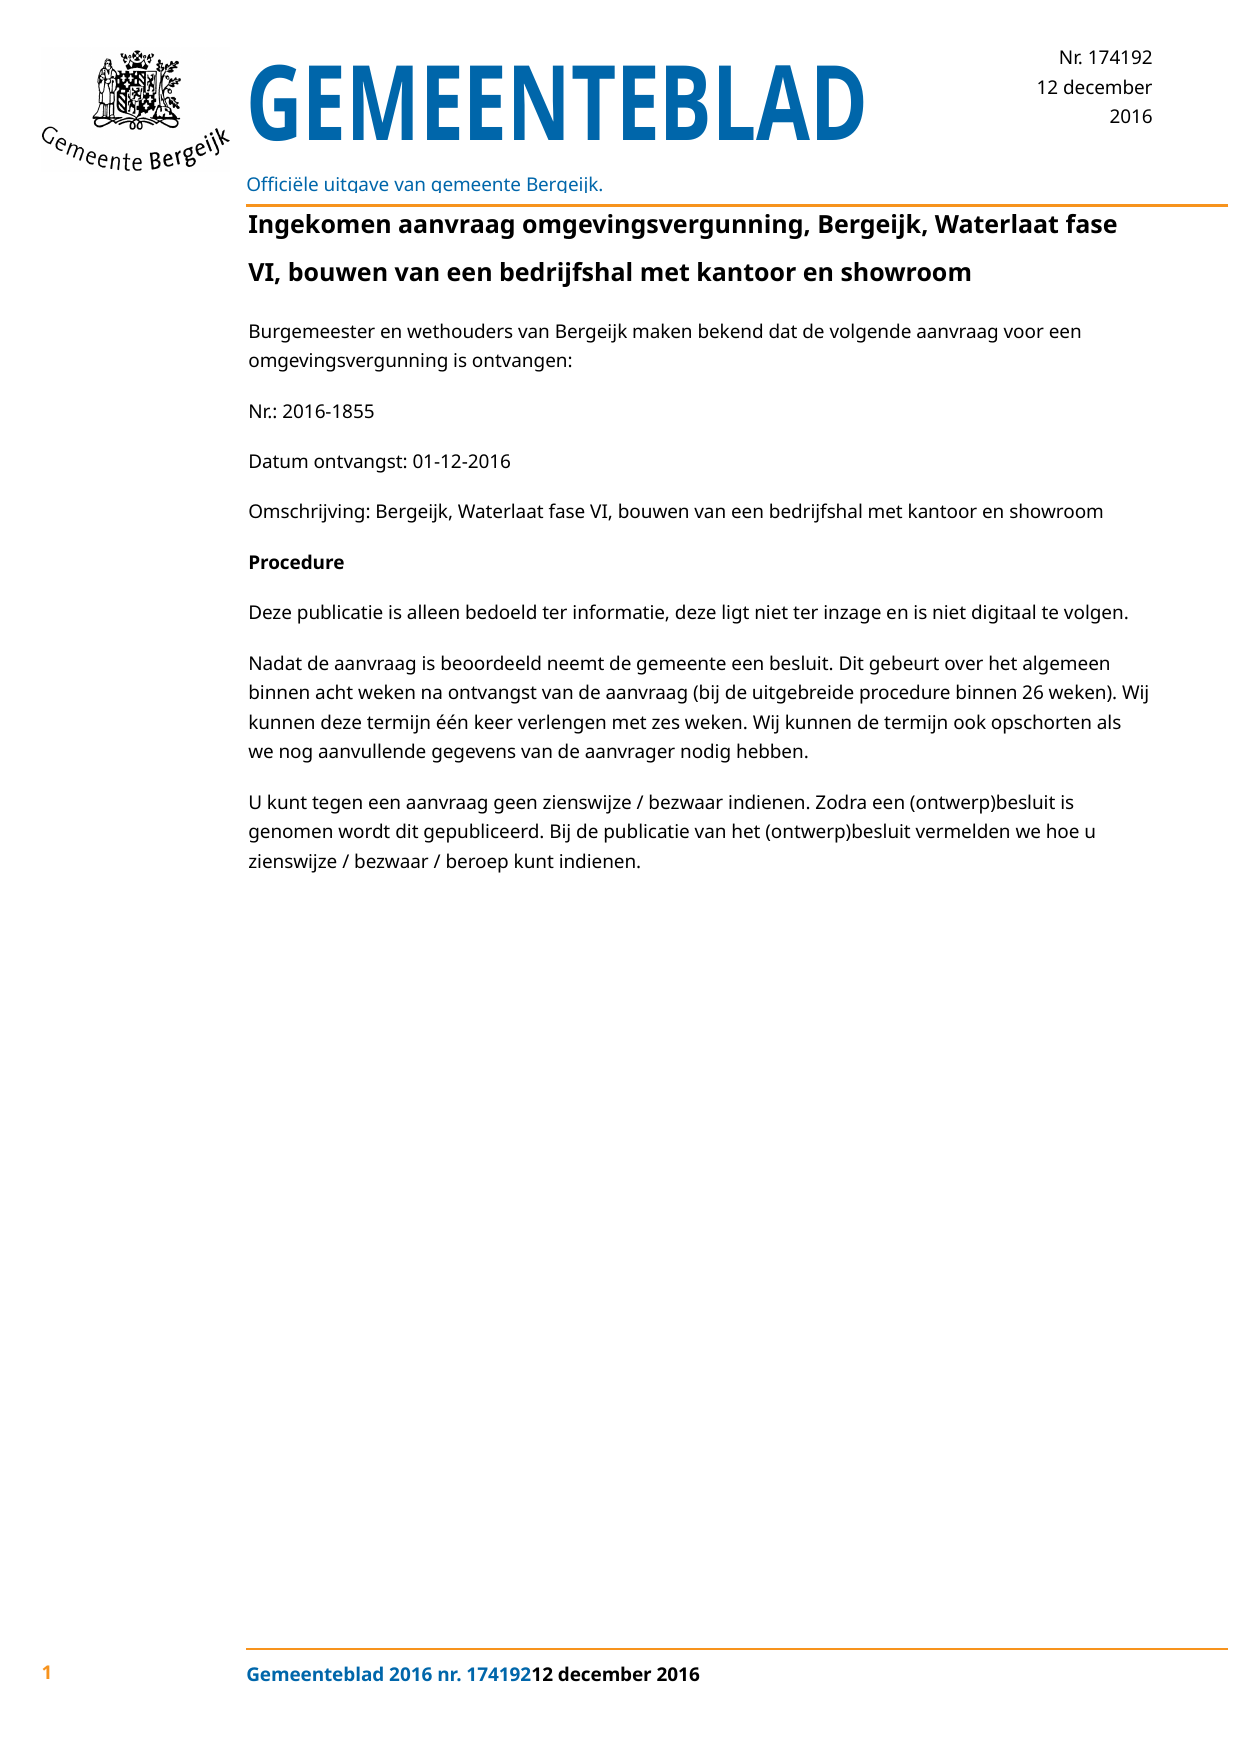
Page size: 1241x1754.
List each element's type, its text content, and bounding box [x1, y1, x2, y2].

text U kunt tegen een aanvraag geen zienswijze / bezwaar indienen. Zodra een (ontwerp)besluit is genomen wordt dit gepubliceerd. Bij de publicatie van het (ontwerp)besluit vermelden we hoe u zienswijze / bezwaar / beroep kunt indienen. [248, 789, 1152, 874]
text Nr.: 2016-1855 [248, 398, 1152, 424]
text Datum ontvangst: 01-12-2016 [248, 448, 1152, 474]
text Procedure [248, 549, 1152, 575]
picture [41, 47, 231, 172]
text Burgemeester en wethouders van Bergeijk maken bekend dat de volgende aanvraag voor een omgevingsvergunning is ontvangen: [248, 318, 1152, 373]
text Deze publicatie is alleen bedoeld ter informatie, deze ligt niet ter inzage en is niet digitaal te volgen. [248, 599, 1152, 625]
text Omschrijving: Bergeijk, Waterlaat fase VI, bouwen van een bedrijfshal met kantoor en showroom [248, 499, 1152, 524]
text Nadat de aanvraag is beoordeeld neemt de gemeente een besluit. Dit gebeurt over het algemeen binnen acht weken na ontvangst van de aanvraag (bij de uitgebreide procedure binnen 26 weken). Wij kunnen deze termijn één keer verlengen met zes weken. Wij kunnen de termijn ook opschorten als we nog aanvullende gegevens van de aanvrager nodig hebben. [248, 650, 1152, 764]
text Ingekomen aanvraag omgevingsvergunning, Bergeijk, Waterlaat fase VI, bouwen van een bedrijfshal met kantoor en showroom [248, 207, 1152, 288]
